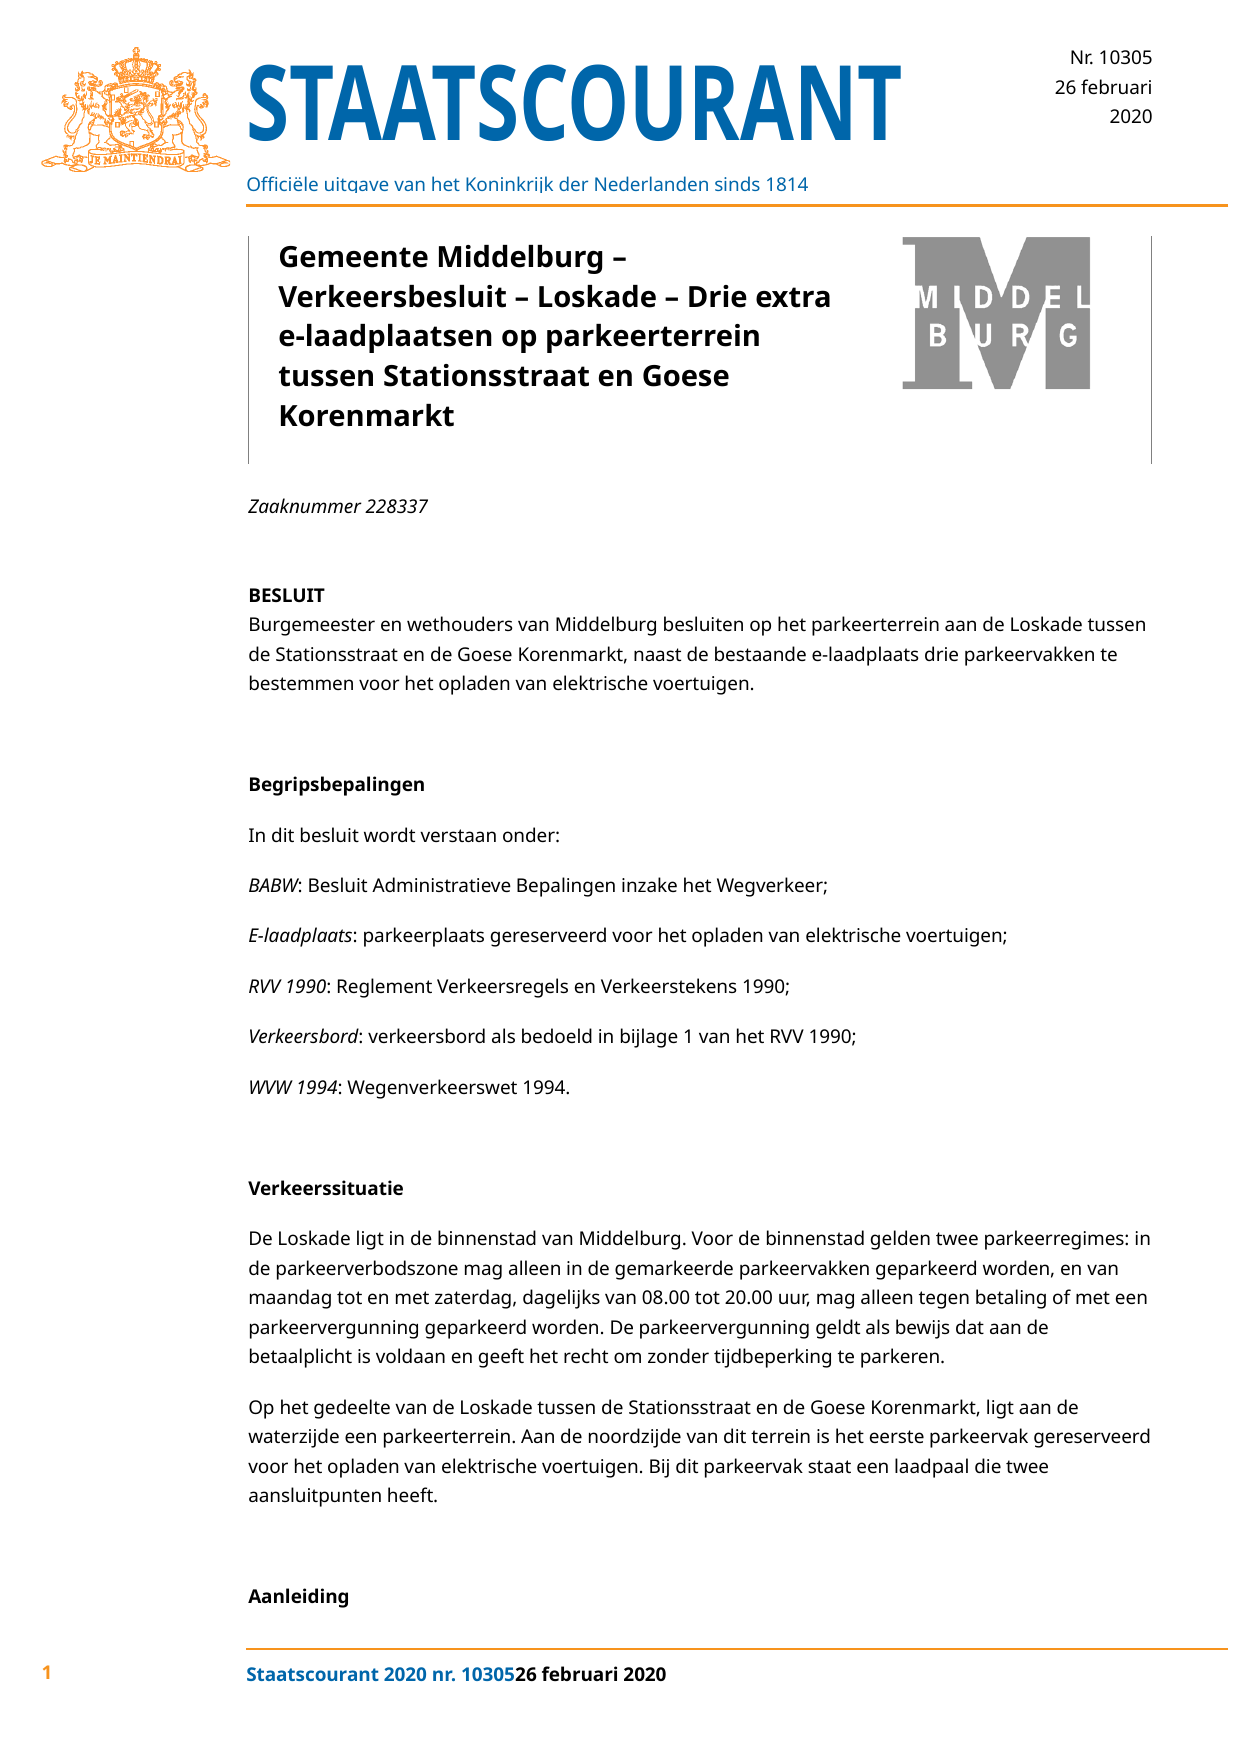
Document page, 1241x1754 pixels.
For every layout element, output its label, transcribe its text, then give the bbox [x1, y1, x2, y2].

text Op het gedeelte van de Loskade tussen de Stationsstraat en de Goese Korenmarkt, ligt aan de waterzijde een parkeerterrein. Aan de noordzijde van dit terrein is het eerste parkeervak gereserveerd voor het opladen van elektrische voertuigen. Bij dit parkeervak staat een laadpaal die twee aansluitpunten heeft. [248, 1394, 1152, 1508]
picture [41, 47, 231, 172]
text Verkeersbord: verkeersbord als bedoeld in bijlage 1 van het RVV 1990; [248, 1023, 1152, 1049]
text RVV 1990: Reglement Verkeersregels en Verkeerstekens 1990; [248, 973, 1152, 999]
table_header [850, 236, 1151, 464]
text Aanleiding [248, 1583, 1152, 1609]
table_header Gemeente Middelburg – Verkeersbesluit – Loskade – Drie extra e-laadplaatsen op parkeerterrein tussen Stationsstraat en Goese Korenmarkt [249, 236, 850, 464]
text BABW: Besluit Administratieve Bepalingen inzake het Wegverkeer; [248, 872, 1152, 898]
text BESLUIT [248, 582, 1152, 607]
text Verkeerssituatie [248, 1175, 1152, 1200]
text Begripsbepalingen [248, 771, 1152, 797]
text In dit besluit wordt verstaan onder: [248, 822, 1152, 847]
text Zaaknummer 228337 [248, 493, 1152, 519]
text E-laadplaats: parkeerplaats gereserveerd voor het opladen van elektrische voertuigen; [248, 923, 1152, 948]
text Burgemeester en wethouders van Middelburg besluiten op het parkeerterrein aan de Loskade tussen de Stationsstraat en de Goese Korenmarkt, naast de bestaande e-laadplaats drie parkeervakken te bestemmen voor het opladen van elektrische voertuigen. [248, 611, 1152, 696]
text De Loskade ligt in de binnenstad van Middelburg. Voor de binnenstad gelden twee parkeerregimes: in de parkeerverbodszone mag alleen in de gemarkeerde parkeervakken geparkeerd worden, en van maandag tot en met zaterdag, dagelijks van 08.00 tot 20.00 uur, mag alleen tegen betaling of met een parkeervergunning geparkeerd worden. De parkeervergunning geldt als bewijs dat aan de betaalplicht is voldaan en geeft het recht om zonder tijdbeperking te parkeren. [248, 1225, 1152, 1369]
text WVW 1994: Wegenverkeerswet 1994. [248, 1074, 1152, 1099]
picture [882, 236, 1119, 390]
